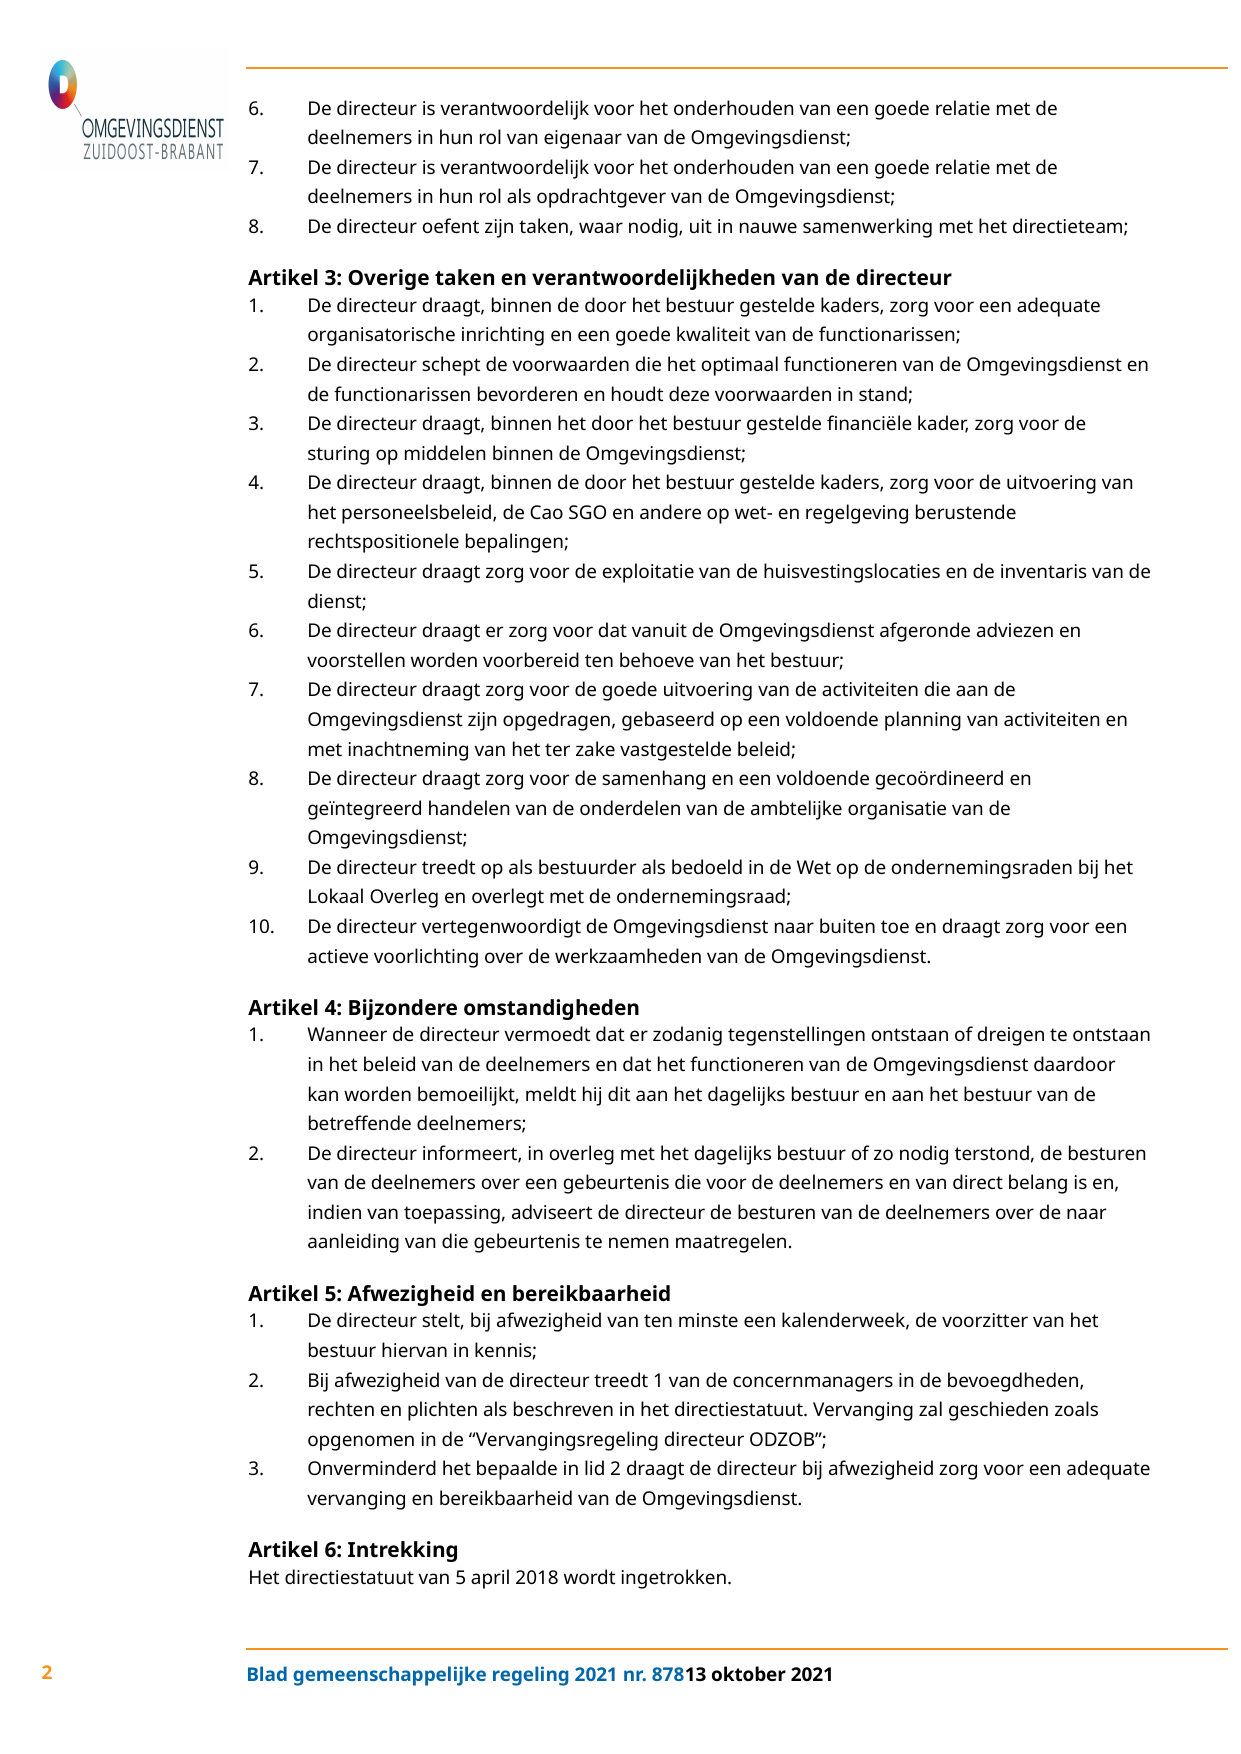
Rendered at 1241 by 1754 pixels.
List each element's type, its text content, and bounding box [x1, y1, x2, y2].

list De directeur is verantwoordelijk voor het onderhouden van een goede relatie met de deelnemers in hun rol als opdrachtgever van de Omgevingsdienst; [248, 154, 1152, 209]
list De directeur draagt, binnen de door het bestuur gestelde kaders, zorg voor de uitvoering van het personeelsbeleid, de Cao SGO en andere op wet- en regelgeving berustende rechtspositionele bepalingen; [248, 469, 1152, 554]
list Wanneer de directeur vermoedt dat er zodanig tegenstellingen ontstaan of dreigen te ontstaan in het beleid van de deelnemers en dat het functioneren van de Omgevingsdienst daardoor kan worden bemoeilijkt, meldt hij dit aan het dagelijks bestuur en aan het bestuur van de betreffende deelnemers; [248, 1022, 1152, 1136]
list De directeur schept de voorwaarden die het optimaal functioneren van de Omgevingsdienst en de functionarissen bevorderen en houdt deze voorwaarden in stand; [248, 351, 1152, 406]
list Onverminderd het bepaalde in lid 2 draagt de directeur bij afwezigheid zorg voor een adequate vervanging en bereikbaarheid van de Omgevingsdienst. [248, 1456, 1152, 1511]
list De directeur vertegenwoordigt de Omgevingsdienst naar buiten toe en draagt zorg voor een actieve voorlichting over de werkzaamheden van de Omgevingsdienst. [248, 913, 1152, 968]
list De directeur informeert, in overleg met het dagelijks bestuur of zo nodig terstond, de besturen van de deelnemers over een gebeurtenis die voor de deelnemers en van direct belang is en, indien van toepassing, adviseert de directeur de besturen van de deelnemers over de naar aanleiding van die gebeurtenis te nemen maatregelen. [248, 1140, 1152, 1254]
picture [41, 47, 231, 172]
text Het directiestatuut van 5 april 2018 wordt ingetrokken. [248, 1564, 1152, 1590]
text Artikel 4: Bijzondere omstandigheden [248, 993, 1152, 1022]
text Artikel 3: Overige taken en verantwoordelijkheden van de directeur [248, 263, 1152, 292]
list De directeur draagt, binnen de door het bestuur gestelde kaders, zorg voor een adequate organisatorische inrichting en een goede kwaliteit van de functionarissen; [248, 292, 1152, 347]
list De directeur draagt er zorg voor dat vanuit de Omgevingsdienst afgeronde adviezen en voorstellen worden voorbereid ten behoeve van het bestuur; [248, 617, 1152, 673]
list De directeur draagt zorg voor de samenhang en een voldoende gecoördineerd en geïntegreerd handelen van de onderdelen van de ambtelijke organisatie van de Omgevingsdienst; [248, 765, 1152, 850]
text Artikel 6: Intrekking [248, 1536, 1152, 1564]
list Bij afwezigheid van de directeur treedt 1 van de concernmanagers in de bevoegdheden, rechten en plichten als beschreven in het directiestatuut. Vervanging zal geschieden zoals opgenomen in de “Vervangingsregeling directeur ODZOB”; [248, 1367, 1152, 1452]
list De directeur oefent zijn taken, waar nodig, uit in nauwe samenwerking met het directieteam; [248, 213, 1152, 239]
list De directeur treedt op als bestuurder als bedoeld in de Wet op de ondernemingsraden bij het Lokaal Overleg en overlegt met de ondernemingsraad; [248, 854, 1152, 909]
list De directeur draagt zorg voor de exploitatie van de huisvestingslocaties en de inventaris van de dienst; [248, 558, 1152, 613]
list De directeur draagt zorg voor de goede uitvoering van de activiteiten die aan de Omgevingsdienst zijn opgedragen, gebaseerd op een voldoende planning van activiteiten en met inachtneming van het ter zake vastgestelde beleid; [248, 677, 1152, 761]
text Artikel 5: Afwezigheid en bereikbaarheid [248, 1279, 1152, 1308]
list De directeur draagt, binnen het door het bestuur gestelde financiële kader, zorg voor de sturing op middelen binnen de Omgevingsdienst; [248, 410, 1152, 466]
list De directeur is verantwoordelijk voor het onderhouden van een goede relatie met de deelnemers in hun rol van eigenaar van de Omgevingsdienst; [248, 95, 1152, 150]
list De directeur stelt, bij afwezigheid van ten minste een kalenderweek, de voorzitter van het bestuur hiervan in kennis; [248, 1308, 1152, 1363]
